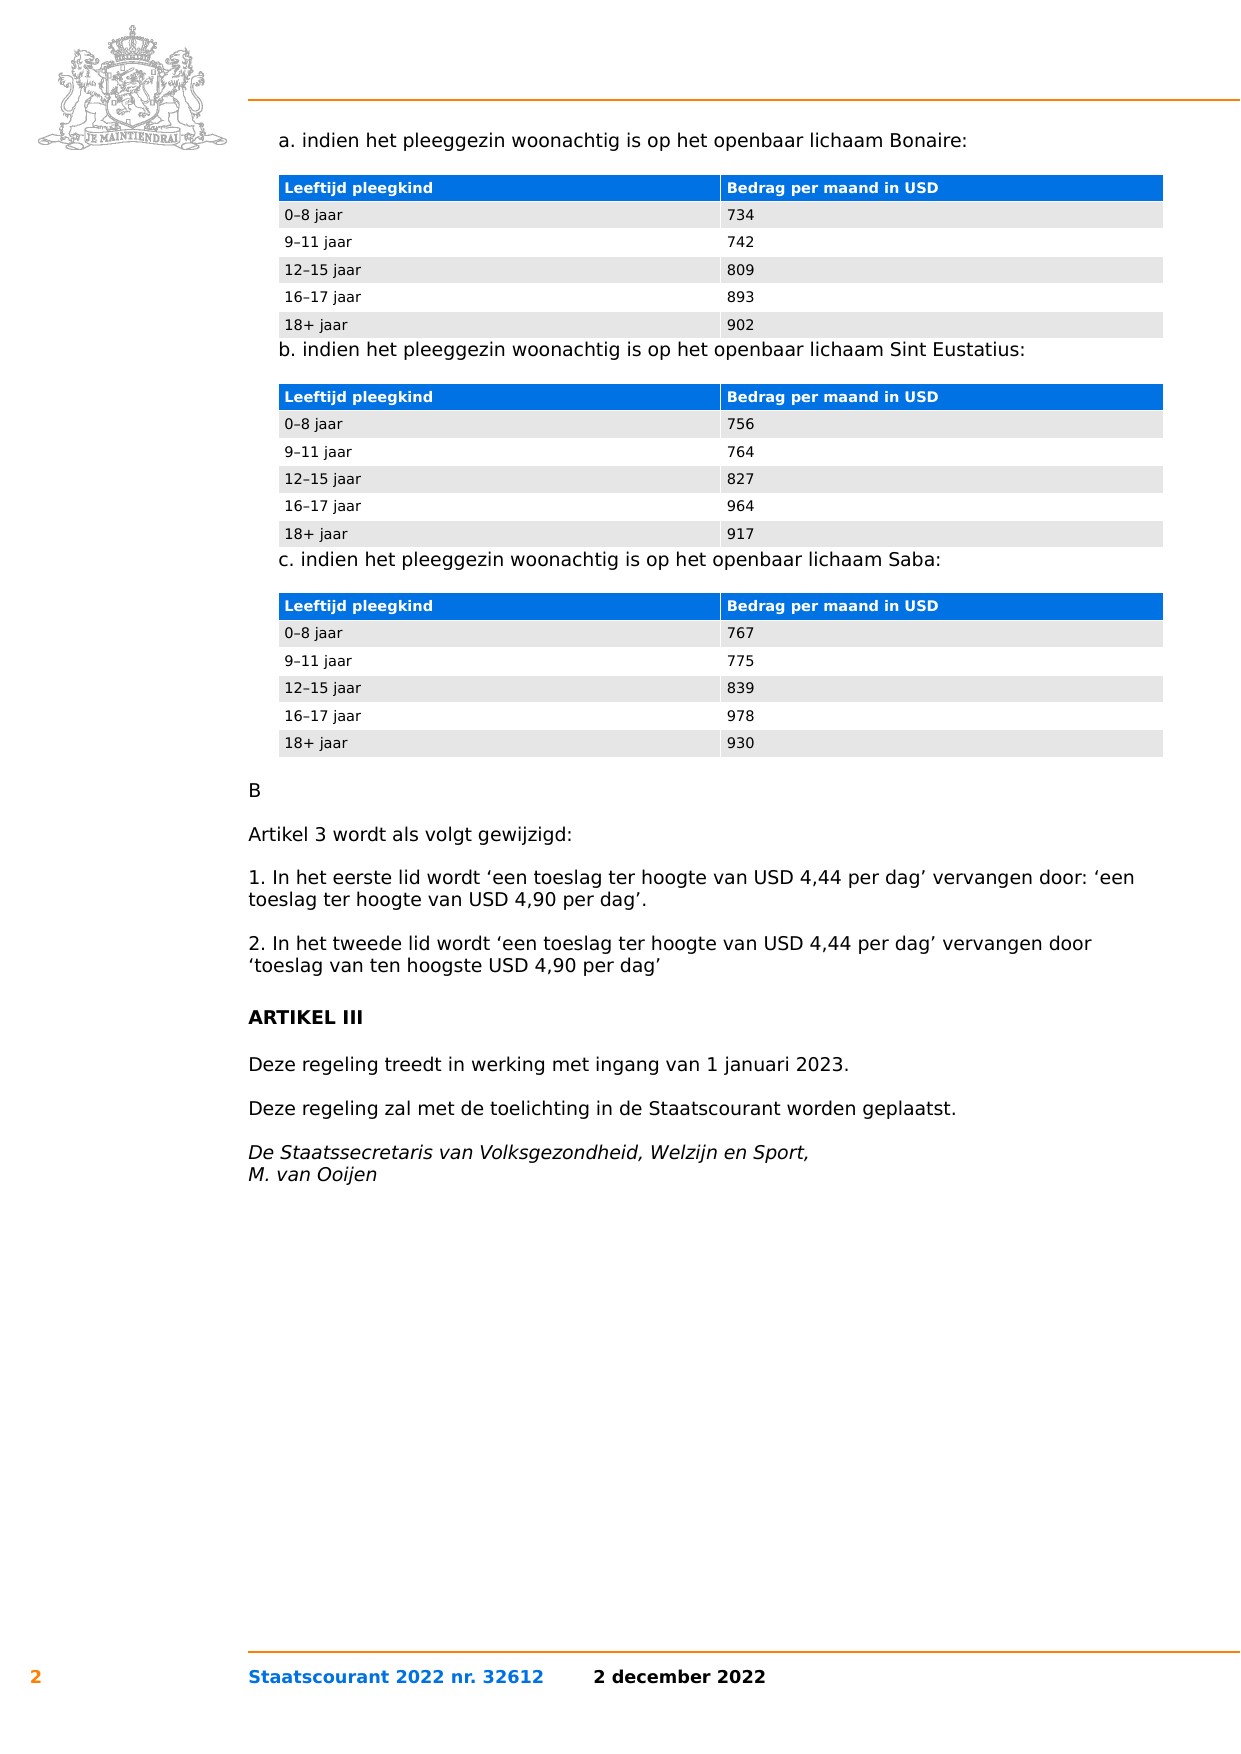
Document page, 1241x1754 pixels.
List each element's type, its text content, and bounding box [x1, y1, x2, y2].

table_cell 930 [721, 730, 1163, 757]
table_cell 767 [721, 621, 1163, 647]
table_cell 978 [721, 703, 1163, 729]
text De Staatssecretaris van Volksgezondheid, Welzijn en Sport, M. van Ooijen [248, 1142, 1163, 1186]
table_cell 764 [721, 439, 1163, 465]
table_cell 18+ jaar [279, 521, 720, 547]
text Deze regeling treedt in werking met ingang van 1 januari 2023. [248, 1054, 1163, 1076]
table_cell 917 [721, 521, 1163, 547]
table_cell 893 [721, 284, 1163, 311]
table_cell 16–17 jaar [279, 703, 720, 729]
subtitle ARTIKEL III [248, 1007, 1163, 1029]
table_cell 0–8 jaar [279, 202, 720, 228]
table_cell 756 [721, 411, 1163, 438]
table_cell 16–17 jaar [279, 494, 720, 520]
table_cell 12–15 jaar [279, 257, 720, 283]
table_header Leeftijd pleegkind [279, 593, 720, 620]
table_cell 16–17 jaar [279, 284, 720, 311]
text Artikel 3 wordt als volgt gewijzigd: [248, 823, 1163, 845]
table_header Bedrag per maand in USD [721, 593, 1163, 620]
table_cell 775 [721, 648, 1163, 674]
text a. indien het pleeggezin woonachtig is op het openbaar lichaam Bonaire: [278, 130, 1163, 152]
table_header Leeftijd pleegkind [279, 175, 720, 201]
table_header Bedrag per maand in USD [721, 384, 1163, 410]
table_cell 827 [721, 466, 1163, 493]
text B [248, 779, 1163, 802]
table_cell 9–11 jaar [279, 230, 720, 256]
table_cell 0–8 jaar [279, 411, 720, 438]
text b. indien het pleeggezin woonachtig is op het openbaar lichaam Sint Eustatius: [278, 339, 1163, 361]
table_cell 18+ jaar [279, 730, 720, 757]
table_cell 0–8 jaar [279, 621, 720, 647]
text 1. In het eerste lid wordt ‘een toeslag ter hoogte van USD 4,44 per dag’ vervangen door: ‘een toeslag ter hoogte van USD 4,90 per dag’. [248, 867, 1163, 911]
picture [38, 25, 227, 150]
table_cell 9–11 jaar [279, 439, 720, 465]
table_header Leeftijd pleegkind [279, 384, 720, 410]
table_cell 12–15 jaar [279, 466, 720, 493]
table_cell 12–15 jaar [279, 676, 720, 702]
text 2. In het tweede lid wordt ‘een toeslag ter hoogte van USD 4,44 per dag’ vervangen door ‘toeslag van ten hoogste USD 4,90 per dag’ [248, 933, 1163, 977]
table_cell 9–11 jaar [279, 648, 720, 674]
table_cell 809 [721, 257, 1163, 283]
table_cell 742 [721, 230, 1163, 256]
table_cell 734 [721, 202, 1163, 228]
table_cell 18+ jaar [279, 312, 720, 338]
table_header Bedrag per maand in USD [721, 175, 1163, 201]
table_cell 839 [721, 676, 1163, 702]
text Deze regeling zal met de toelichting in de Staatscourant worden geplaatst. [248, 1098, 1163, 1120]
table_cell 902 [721, 312, 1163, 338]
text c. indien het pleeggezin woonachtig is op het openbaar lichaam Saba: [278, 549, 1163, 570]
table_cell 964 [721, 494, 1163, 520]
